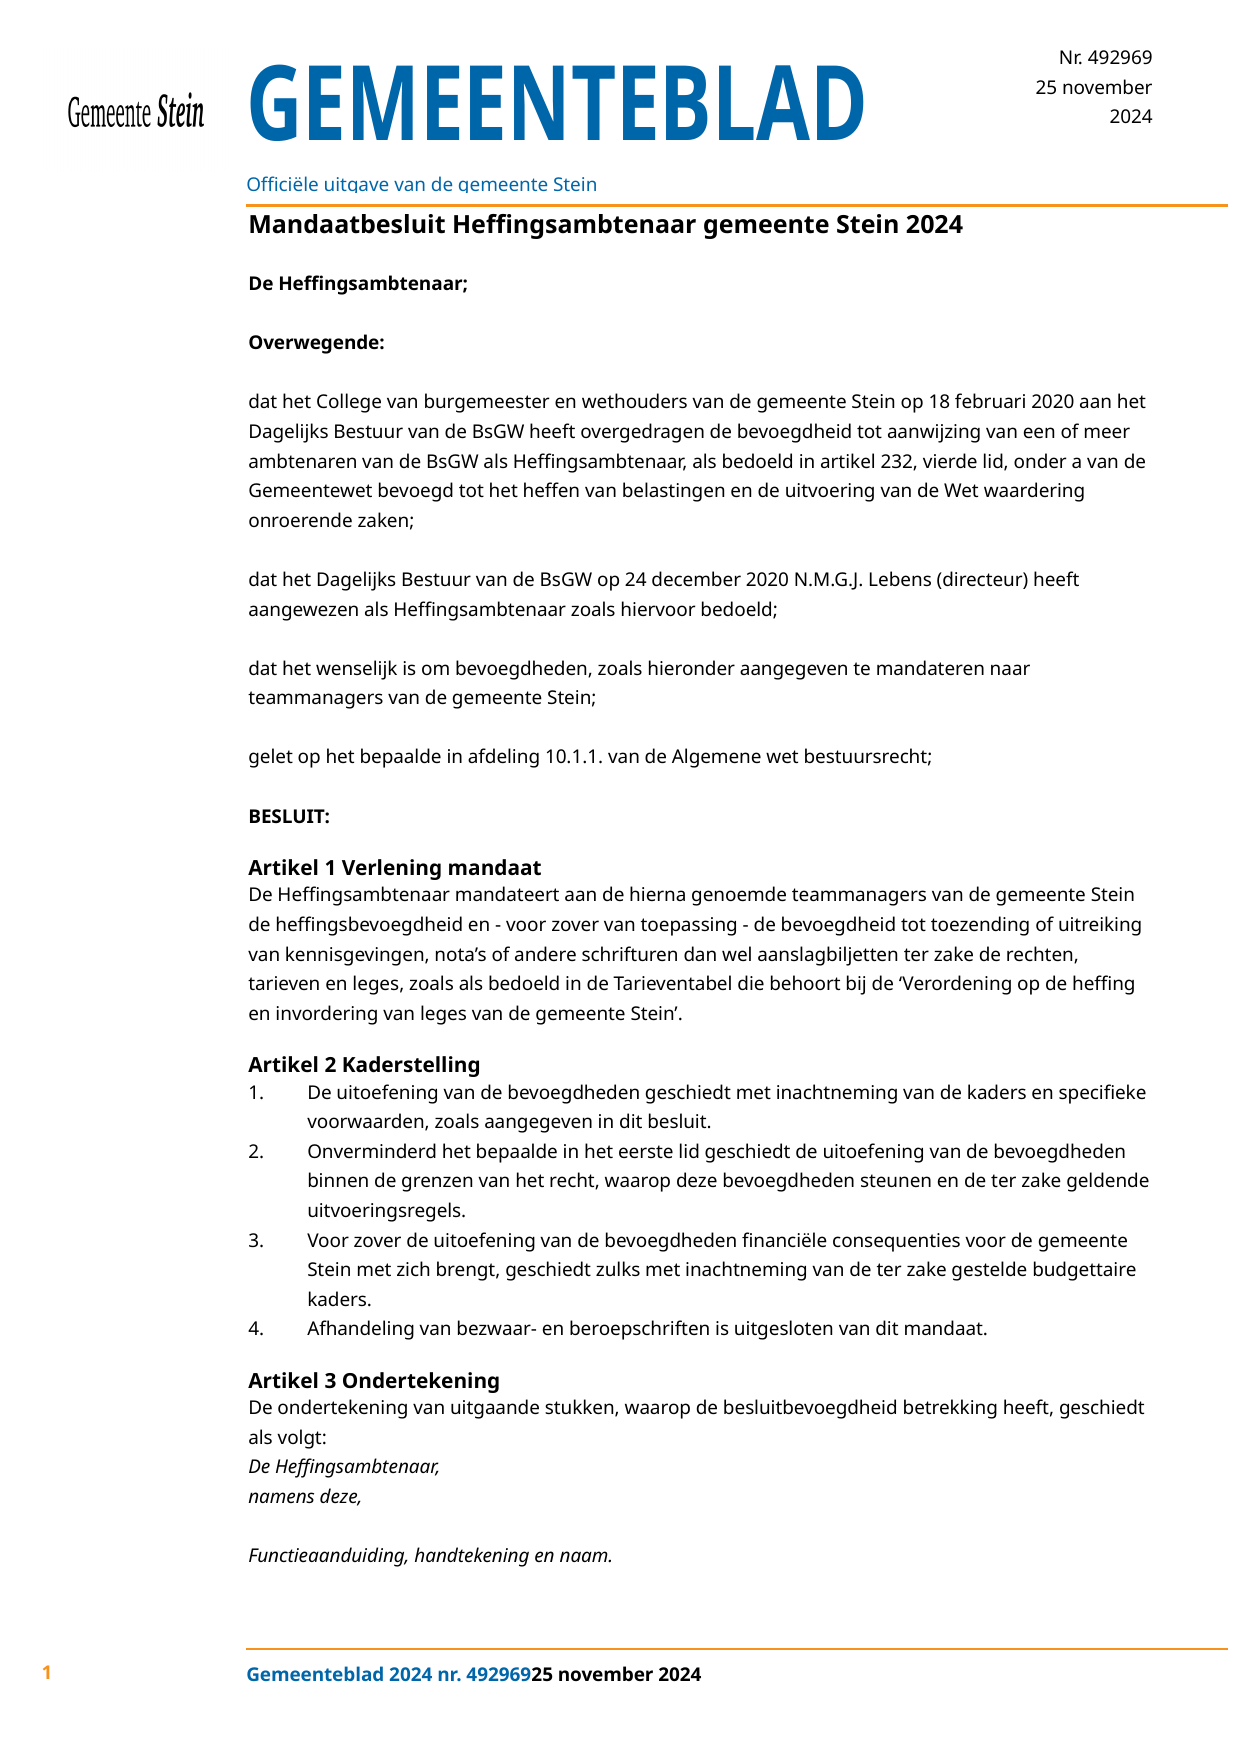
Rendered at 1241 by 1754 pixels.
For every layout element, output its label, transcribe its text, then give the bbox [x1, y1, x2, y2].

text De Heffingsambtenaar mandateert aan de hierna genoemde teammanagers van de gemeente Stein de heffingsbevoegdheid en - voor zover van toepassing - de bevoegdheid tot toezending of uitreiking van kennisgevingen, nota’s of andere schrifturen dan wel aanslagbiljetten ter zake de rechten, tarieven en leges, zoals als bedoeld in de Tarieventabel die behoort bij de ‘Verordening op de heffing en invordering van leges van de gemeente Stein’. [248, 882, 1152, 1026]
text De ondertekening van uitgaande stukken, waarop de besluitbevoegdheid betrekking heeft, geschiedt als volgt: [248, 1394, 1152, 1450]
text namens deze, [248, 1483, 1152, 1509]
list Afhandeling van bezwaar- en beroepschriften is uitgesloten van dit mandaat. [248, 1316, 1152, 1341]
list Voor zover de uitoefening van de bevoegdheden financiële consequenties voor de gemeente Stein met zich brengt, geschiedt zulks met inachtneming van de ter zake gestelde budgettaire kaders. [248, 1227, 1152, 1312]
picture [41, 47, 231, 172]
text Overwegende: [248, 329, 1152, 355]
list De uitoefening van de bevoegdheden geschiedt met inachtneming van de kaders en specifieke voorwaarden, zoals aangegeven in dit besluit. [248, 1079, 1152, 1134]
text BESLUIT: [248, 803, 1152, 828]
text De Heffingsambtenaar; [248, 270, 1152, 296]
text De Heffingsambtenaar, [248, 1453, 1152, 1479]
text Artikel 3 Ondertekening [248, 1366, 1152, 1394]
text dat het College van burgemeester en wethouders van de gemeente Stein op 18 februari 2020 aan het Dagelijks Bestuur van de BsGW heeft overgedragen de bevoegdheid tot aanwijzing van een of meer ambtenaren van de BsGW als Heffingsambtenaar, als bedoeld in artikel 232, vierde lid, onder a van de Gemeentewet bevoegd tot het heffen van belastingen en de uitvoering van de Wet waardering onroerende zaken; [248, 389, 1152, 533]
text Artikel 1 Verlening mandaat [248, 853, 1152, 882]
text Artikel 2 Kaderstelling [248, 1050, 1152, 1079]
text gelet op het bepaalde in afdeling 10.1.1. van de Algemene wet bestuursrecht; [248, 744, 1152, 769]
list Onverminderd het bepaalde in het eerste lid geschiedt de uitoefening van de bevoegdheden binnen de grenzen van het recht, waarop deze bevoegdheden steunen en de ter zake geldende uitvoeringsregels. [248, 1138, 1152, 1223]
text Mandaatbesluit Heffingsambtenaar gemeente Stein 2024 [248, 207, 1152, 241]
text dat het wenselijk is om bevoegdheden, zoals hieronder aangegeven te mandateren naar teammanagers van de gemeente Stein; [248, 655, 1152, 710]
text Functieaanduiding, handtekening en naam. [248, 1542, 1152, 1568]
text dat het Dagelijks Bestuur van de BsGW op 24 december 2020 N.M.G.J. Lebens (directeur) heeft aangewezen als Heffingsambtenaar zoals hiervoor bedoeld; [248, 566, 1152, 621]
